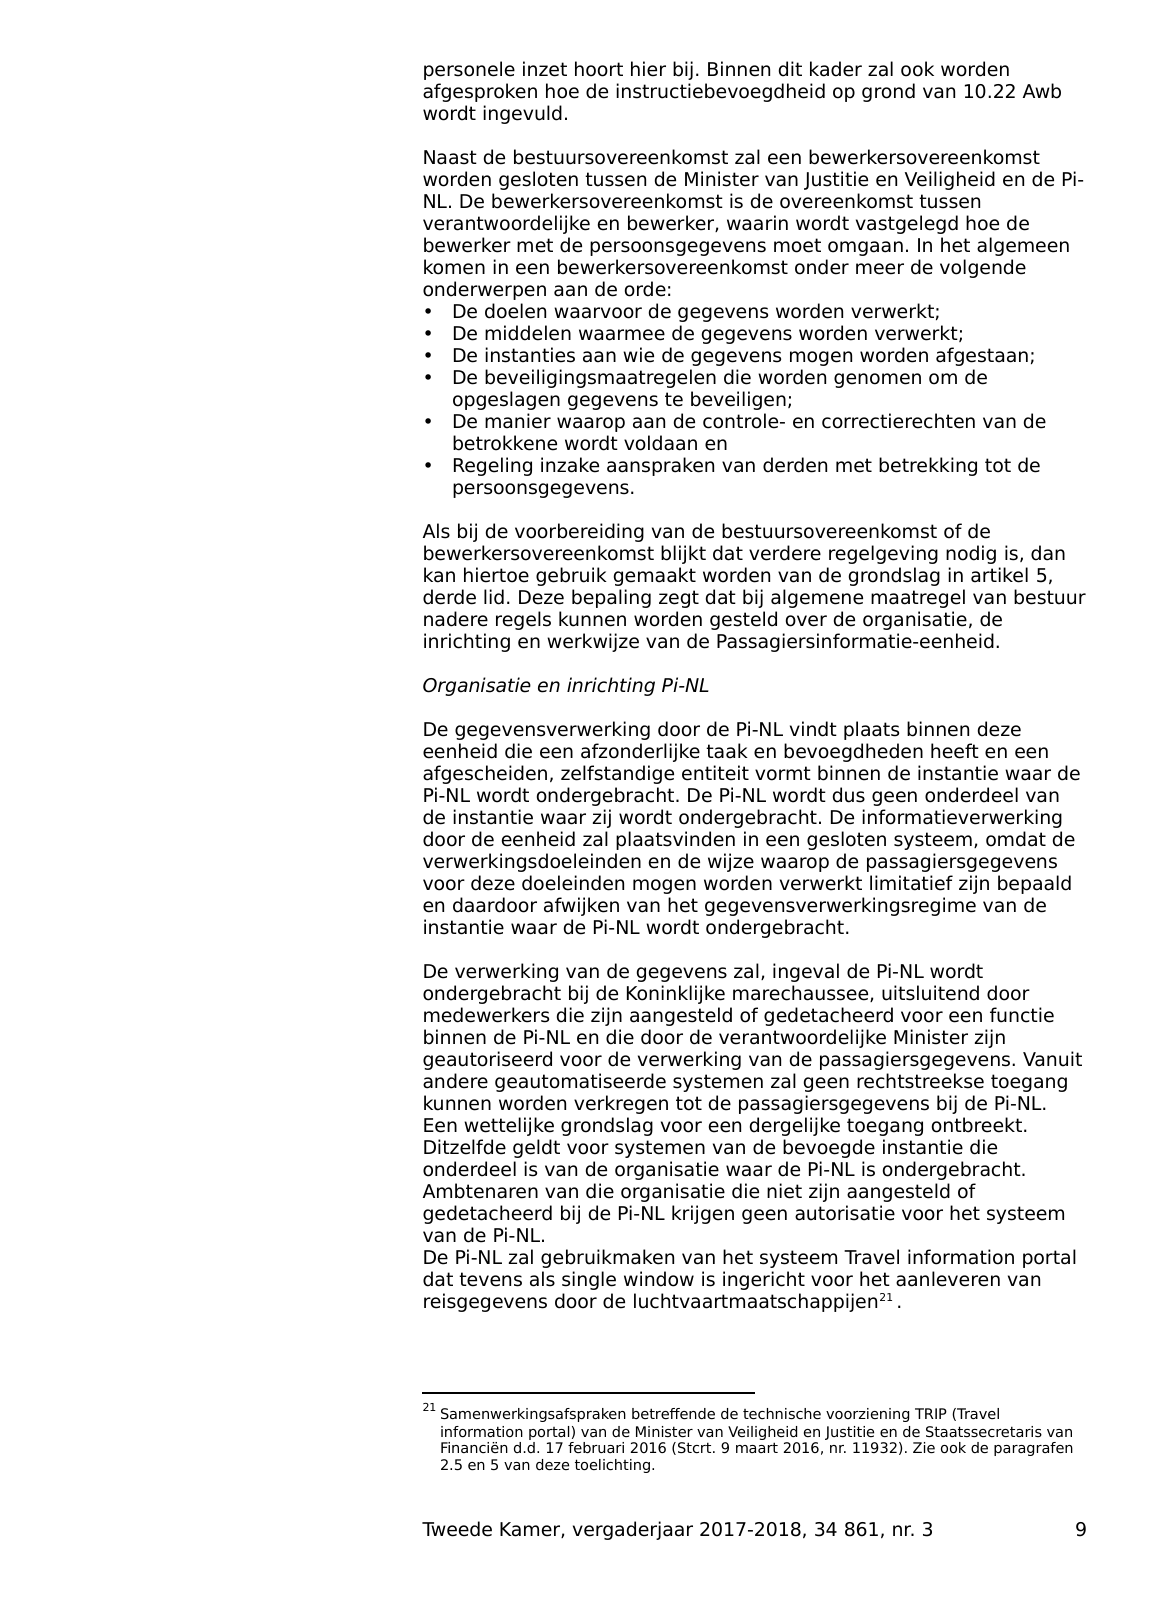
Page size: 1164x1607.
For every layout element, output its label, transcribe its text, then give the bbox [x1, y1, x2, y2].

text • De manier waarop aan de controle- en correctierechten van de betrokkene wordt voldaan en [422, 411, 1087, 455]
text Samenwerkingsafspraken betreffende de technische voorziening TRIP (Travel information portal) van de Minister van Veiligheid en Justitie en de Staatssecretaris van Financiën d.d. 17 februari 2016 (Stcrt. 9 maart 2016, nr. 11932). Zie ook de paragrafen 2.5 en 5 van deze toelichting. [422, 1402, 1087, 1474]
text De Pi-NL zal gebruikmaken van het systeem Travel information portal dat tevens als single window is ingericht voor het aanleveren van reisgegevens door de luchtvaartmaatschappijen. [422, 1247, 1087, 1313]
subtitle Organisatie en inrichting Pi-NL [422, 675, 1087, 697]
text • De beveiligingsmaatregelen die worden genomen om de opgeslagen gegevens te beveiligen; [422, 367, 1087, 411]
text • De doelen waarvoor de gegevens worden verwerkt; [422, 301, 1087, 323]
text • De instanties aan wie de gegevens mogen worden afgestaan; [422, 345, 1087, 367]
text Naast de bestuursovereenkomst zal een bewerkersovereenkomst worden gesloten tussen de Minister van Justitie en Veiligheid en de Pi-NL. De bewerkersovereenkomst is de overeenkomst tussen verantwoordelijke en bewerker, waarin wordt vastgelegd hoe de bewerker met de persoonsgegevens moet omgaan. In het algemeen komen in een bewerkersovereenkomst onder meer de volgende onderwerpen aan de orde: [422, 147, 1087, 301]
text Als bij de voorbereiding van de bestuursovereenkomst of de bewerkersovereenkomst blijkt dat verdere regelgeving nodig is, dan kan hiertoe gebruik gemaakt worden van de grondslag in artikel 5, derde lid. Deze bepaling zegt dat bij algemene maatregel van bestuur nadere regels kunnen worden gesteld over de organisatie, de inrichting en werkwijze van de Passagiersinformatie-eenheid. [422, 521, 1087, 653]
text De gegevensverwerking door de Pi-NL vindt plaats binnen deze eenheid die een afzonderlijke taak en bevoegdheden heeft en een afgescheiden, zelfstandige entiteit vormt binnen de instantie waar de Pi-NL wordt ondergebracht. De Pi-NL wordt dus geen onderdeel van de instantie waar zij wordt ondergebracht. De informatieverwerking door de eenheid zal plaatsvinden in een gesloten systeem, omdat de verwerkingsdoeleinden en de wijze waarop de passagiersgegevens voor deze doeleinden mogen worden verwerkt limitatief zijn bepaald en daardoor afwijken van het gegevensverwerkingsregime van de instantie waar de Pi-NL wordt ondergebracht. [422, 719, 1087, 939]
text De verwerking van de gegevens zal, ingeval de Pi-NL wordt ondergebracht bij de Koninklijke marechaussee, uitsluitend door medewerkers die zijn aangesteld of gedetacheerd voor een functie binnen de Pi-NL en die door de verantwoordelijke Minister zijn geautoriseerd voor de verwerking van de passagiersgegevens. Vanuit andere geautomatiseerde systemen zal geen rechtstreekse toegang kunnen worden verkregen tot de passagiersgegevens bij de Pi-NL. Een wettelijke grondslag voor een dergelijke toegang ontbreekt. Ditzelfde geldt voor systemen van de bevoegde instantie die onderdeel is van de organisatie waar de Pi-NL is ondergebracht. Ambtenaren van die organisatie die niet zijn aangesteld of gedetacheerd bij de Pi-NL krijgen geen autorisatie voor het systeem van de Pi-NL. [422, 961, 1087, 1247]
text personele inzet hoort hier bij. Binnen dit kader zal ook worden afgesproken hoe de instructiebevoegdheid op grond van 10.22 Awb wordt ingevuld. [422, 59, 1087, 125]
text • De middelen waarmee de gegevens worden verwerkt; [422, 323, 1087, 345]
text • Regeling inzake aanspraken van derden met betrekking tot de persoonsgegevens. [422, 455, 1087, 499]
